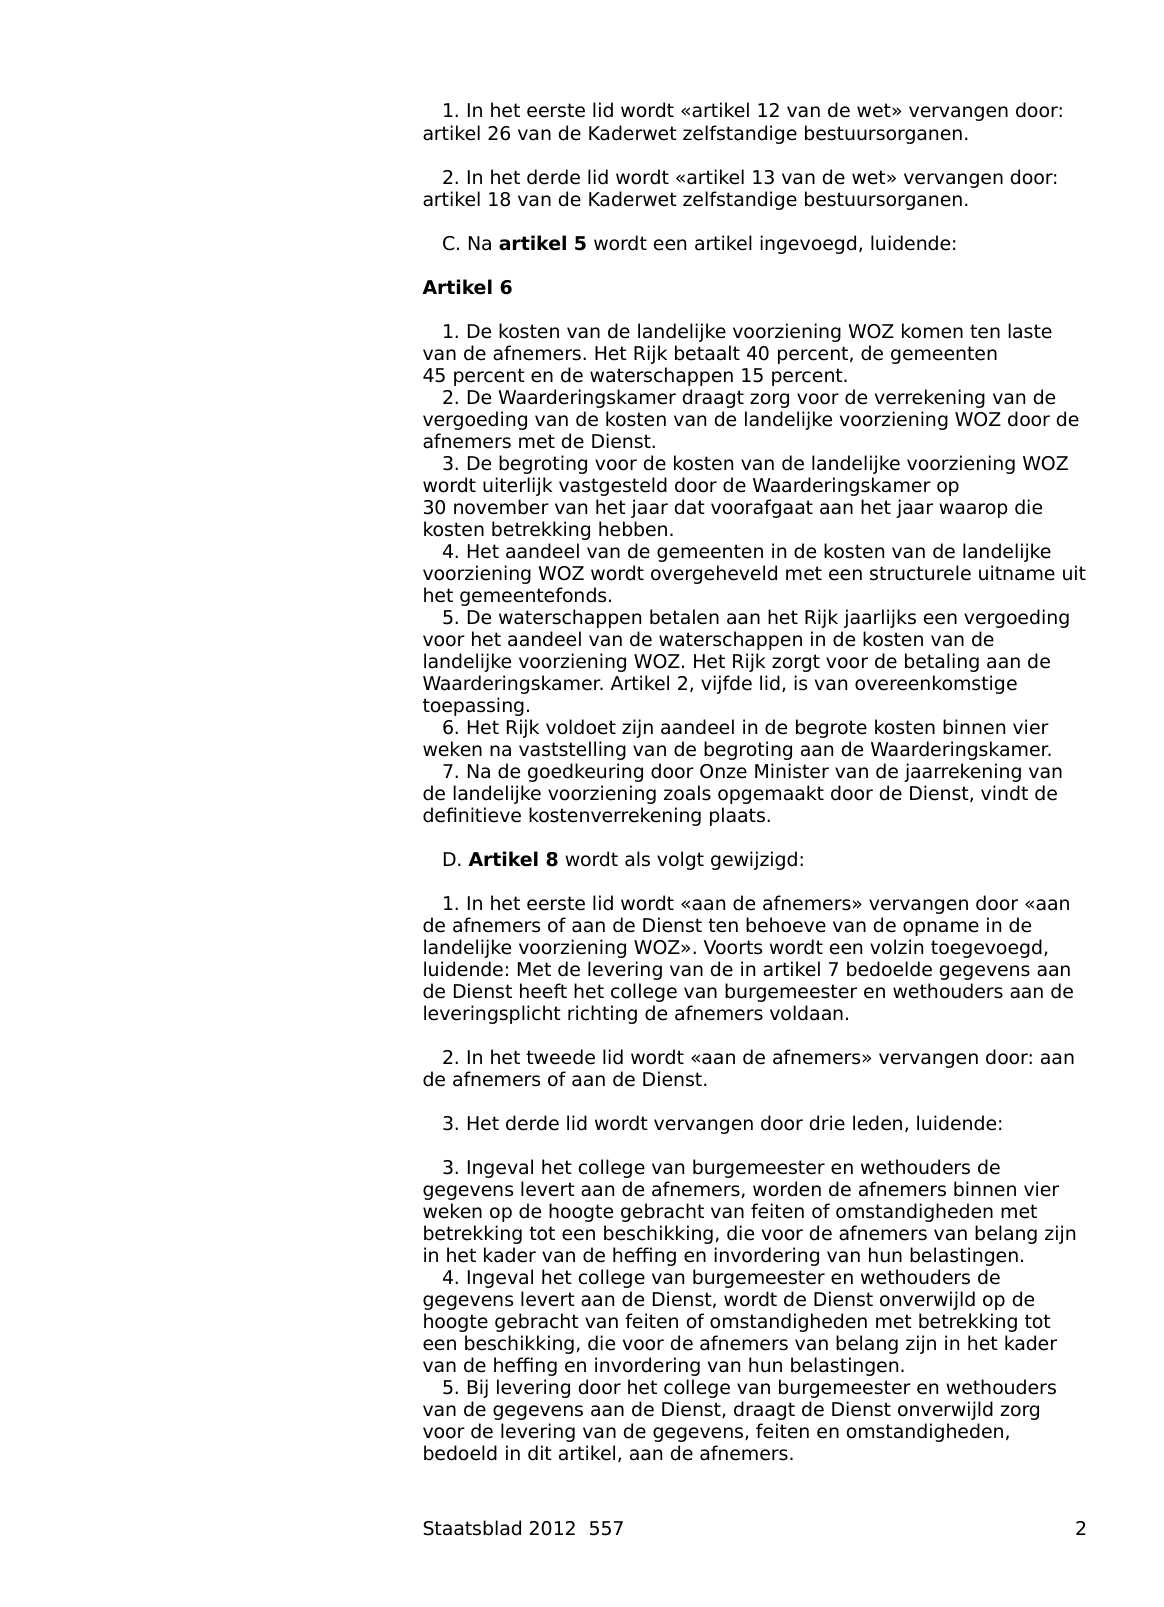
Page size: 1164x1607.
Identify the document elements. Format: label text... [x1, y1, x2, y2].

text 1. De kosten van de landelijke voorziening WOZ komen ten laste van de afnemers. Het Rijk betaalt 40 percent, de gemeenten 45 percent en de waterschappen 15 percent. [422, 321, 1087, 387]
text 6. Het Rijk voldoet zijn aandeel in de begrote kosten binnen vier weken na vaststelling van de begroting aan de Waarderingskamer. [422, 717, 1087, 761]
subtitle Artikel 6 [422, 277, 1087, 299]
text 2. In het tweede lid wordt «aan de afnemers» vervangen door: aan de afnemers of aan de Dienst. [422, 1047, 1087, 1091]
text 3. De begroting voor de kosten van de landelijke voorziening WOZ wordt uiterlijk vastgesteld door de Waarderingskamer op 30 november van het jaar dat voorafgaat aan het jaar waarop die kosten betrekking hebben. [422, 453, 1087, 541]
text 1. In het eerste lid wordt «aan de afnemers» vervangen door «aan de afnemers of aan de Dienst ten behoeve van de opname in de landelijke voorziening WOZ». Voorts wordt een volzin toegevoegd, luidende: Met de levering van de in artikel 7 bedoelde gegevens aan de Dienst heeft het college van burgemeester en wethouders aan de leveringsplicht richting de afnemers voldaan. [422, 893, 1087, 1025]
text 2. De Waarderingskamer draagt zorg voor de verrekening van de vergoeding van de kosten van de landelijke voorziening WOZ door de afnemers met de Dienst. [422, 387, 1087, 453]
text 2. In het derde lid wordt «artikel 13 van de wet» vervangen door: artikel 18 van de Kaderwet zelfstandige bestuursorganen. [422, 167, 1087, 211]
text 5. De waterschappen betalen aan het Rijk jaarlijks een vergoeding voor het aandeel van de waterschappen in de kosten van de landelijke voorziening WOZ. Het Rijk zorgt voor de betaling aan de Waarderingskamer. Artikel 2, vijfde lid, is van overeenkomstige toepassing. [422, 607, 1087, 717]
text 5. Bij levering door het college van burgemeester en wethouders van de gegevens aan de Dienst, draagt de Dienst onverwijld zorg voor de levering van de gegevens, feiten en omstandigheden, bedoeld in dit artikel, aan de afnemers. [422, 1377, 1087, 1465]
text D. Artikel 8 wordt als volgt gewijzigd: [422, 849, 1087, 871]
text 3. Het derde lid wordt vervangen door drie leden, luidende: [422, 1113, 1087, 1135]
text C. Na artikel 5 wordt een artikel ingevoegd, luidende: [422, 233, 1087, 255]
text 4. Ingeval het college van burgemeester en wethouders de gegevens levert aan de Dienst, wordt de Dienst onverwijld op de hoogte gebracht van feiten of omstandigheden met betrekking tot een beschikking, die voor de afnemers van belang zijn in het kader van de heffing en invordering van hun belastingen. [422, 1267, 1087, 1377]
text 1. In het eerste lid wordt «artikel 12 van de wet» vervangen door: artikel 26 van de Kaderwet zelfstandige bestuursorganen. [422, 100, 1087, 144]
text 3. Ingeval het college van burgemeester en wethouders de gegevens levert aan de afnemers, worden de afnemers binnen vier weken op de hoogte gebracht van feiten of omstandigheden met betrekking tot een beschikking, die voor de afnemers van belang zijn in het kader van de heffing en invordering van hun belastingen. [422, 1157, 1087, 1267]
text 7. Na de goedkeuring door Onze Minister van de jaarrekening van de landelijke voorziening zoals opgemaakt door de Dienst, vindt de definitieve kostenverrekening plaats. [422, 761, 1087, 827]
text 4. Het aandeel van de gemeenten in de kosten van de landelijke voorziening WOZ wordt overgeheveld met een structurele uitname uit het gemeentefonds. [422, 541, 1087, 607]
